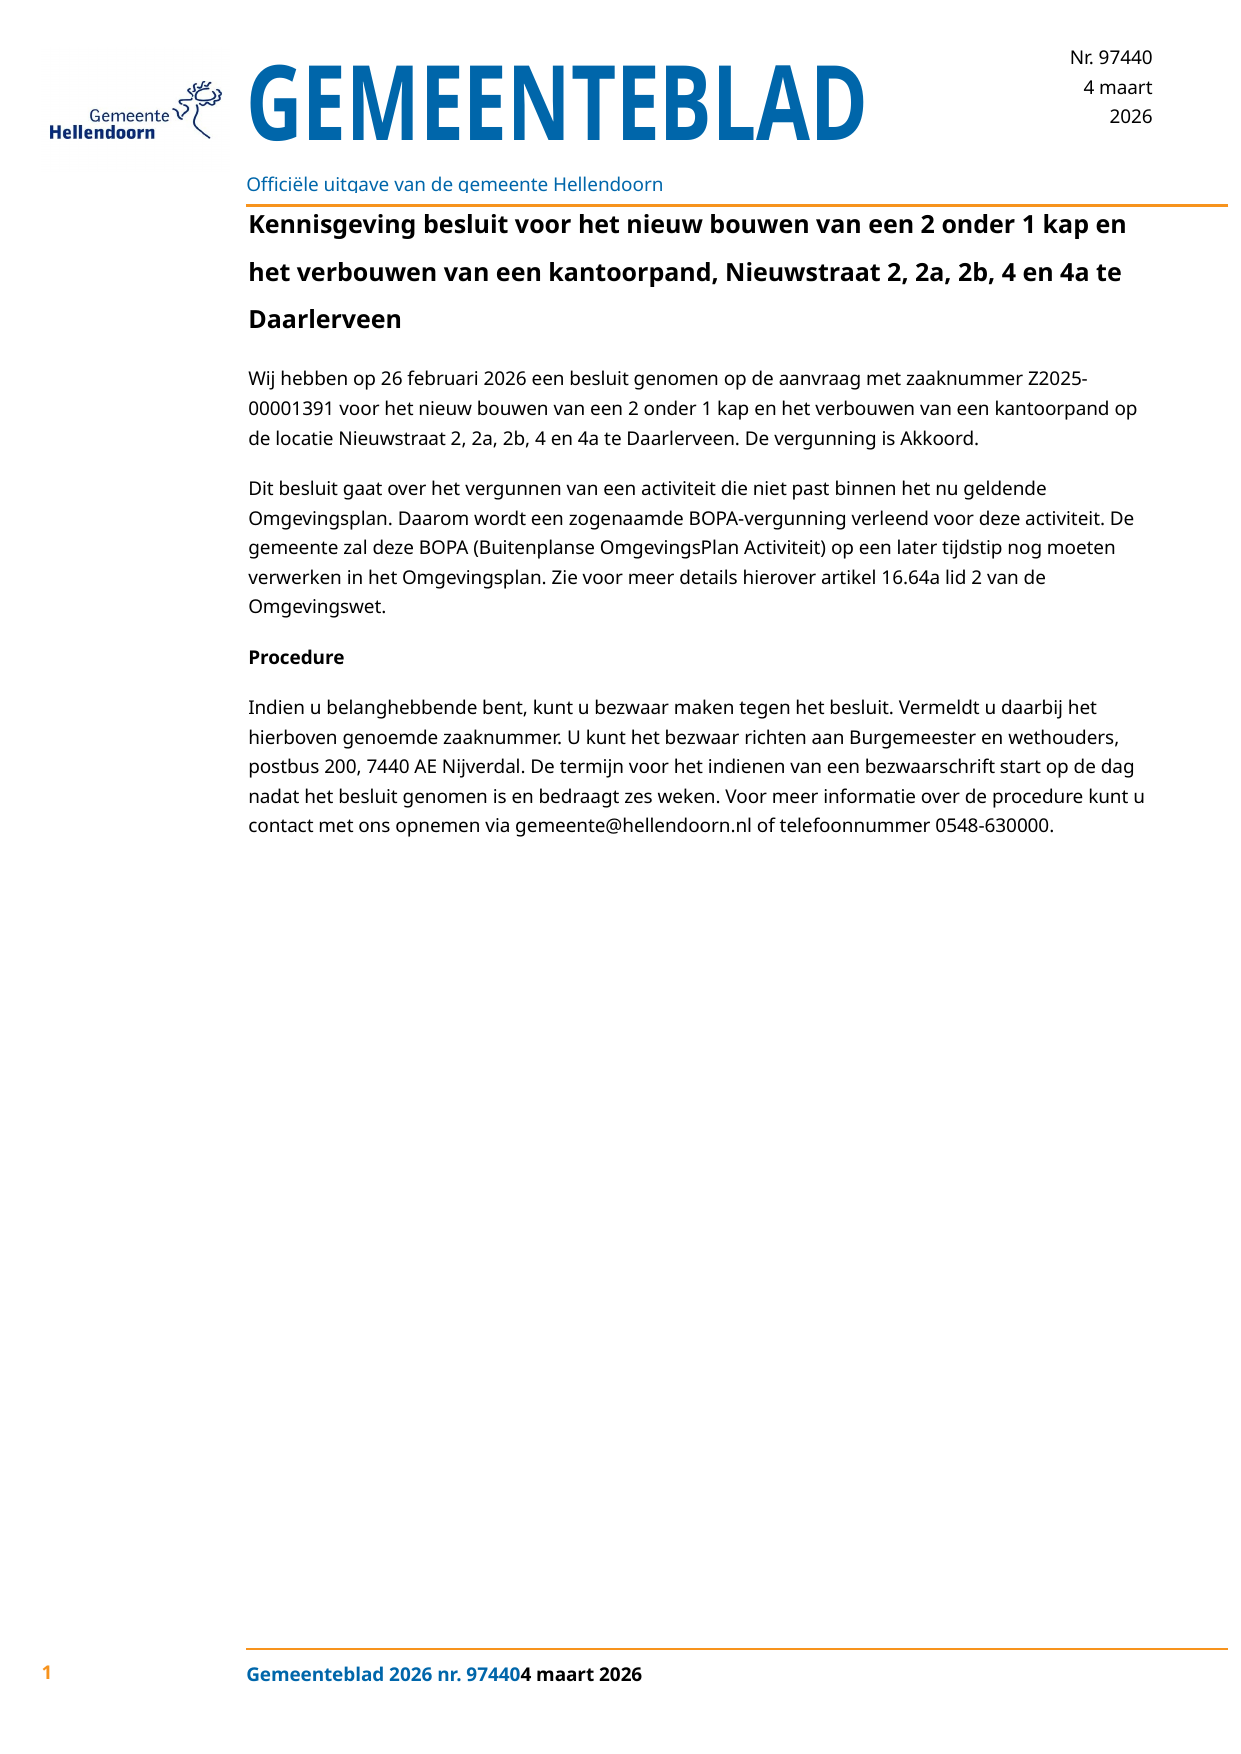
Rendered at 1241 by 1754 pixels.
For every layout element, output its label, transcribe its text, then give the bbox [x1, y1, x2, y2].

text Dit besluit gaat over het vergunnen van een activiteit die niet past binnen het nu geldende Omgevingsplan. Daarom wordt een zogenaamde BOPA-vergunning verleend voor deze activiteit. De gemeente zal deze BOPA (Buitenplanse OmgevingsPlan Activiteit) op een later tijdstip nog moeten verwerken in het Omgevingsplan. Zie voor meer details hierover artikel 16.64a lid 2 van de Omgevingswet. [248, 475, 1152, 619]
text Wij hebben op 26 februari 2026 een besluit genomen op de aanvraag met zaaknummer Z2025-00001391 voor het nieuw bouwen van een 2 onder 1 kap en het verbouwen van een kantoorpand op de locatie Nieuwstraat 2, 2a, 2b, 4 en 4a te Daarlerveen. De vergunning is Akkoord. [248, 366, 1152, 450]
text Procedure [248, 644, 1152, 669]
text Indien u belanghebbende bent, kunt u bezwaar maken tegen het besluit. Vermeldt u daarbij het hierboven genoemde zaaknummer. U kunt het bezwaar richten aan Burgemeester en wethouders, postbus 200, 7440 AE Nijverdal. De termijn voor het indienen van een bezwaarschrift start op de dag nadat het besluit genomen is en bedraagt zes weken. Voor meer informatie over de procedure kunt u contact met ons opnemen via gemeente@hellendoorn.nl of telefoonnummer 0548-630000. [248, 694, 1152, 838]
picture [41, 47, 231, 172]
text Kennisgeving besluit voor het nieuw bouwen van een 2 onder 1 kap en het verbouwen van een kantoorpand, Nieuwstraat 2, 2a, 2b, 4 en 4a te Daarlerveen [248, 207, 1152, 336]
